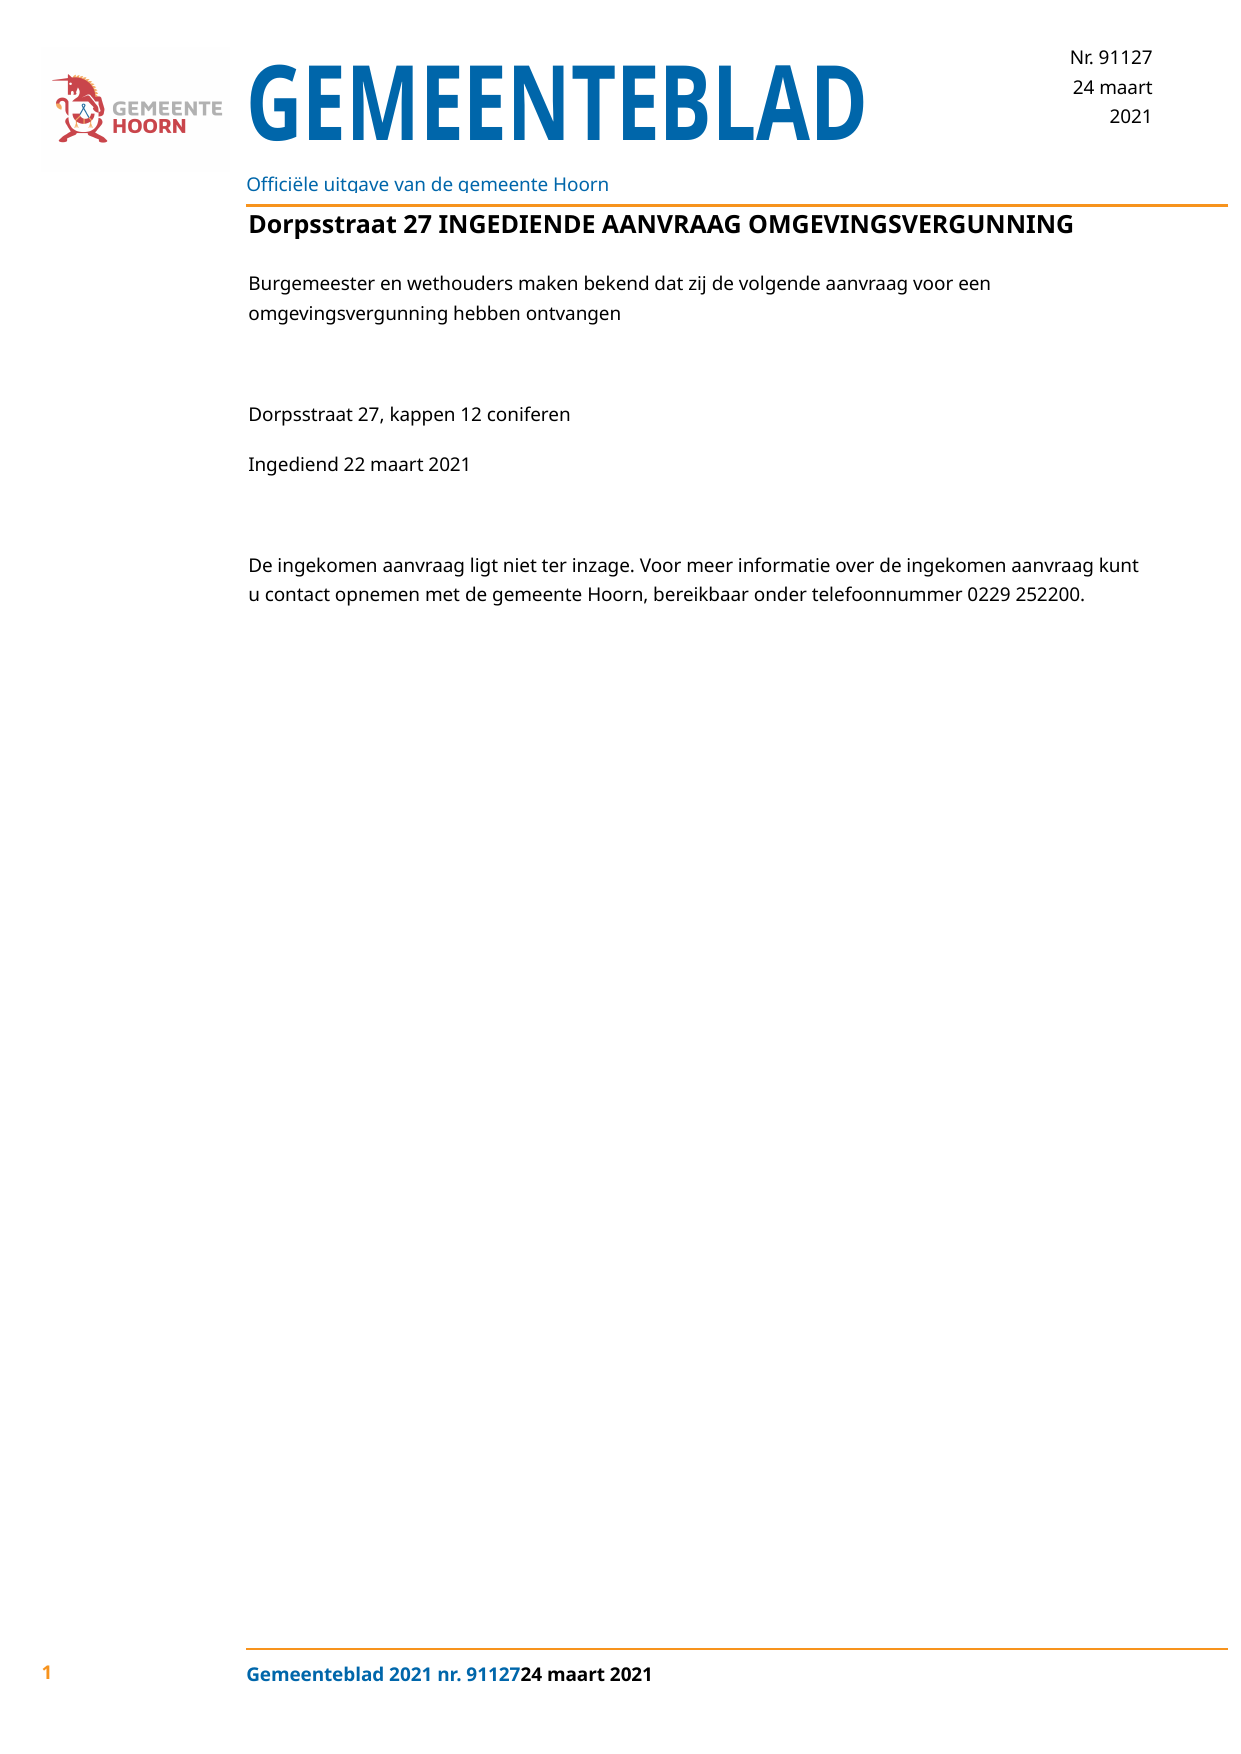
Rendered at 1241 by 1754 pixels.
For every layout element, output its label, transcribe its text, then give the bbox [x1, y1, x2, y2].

text Burgemeester en wethouders maken bekend dat zij de volgende aanvraag voor een omgevingsvergunning hebben ontvangen [248, 270, 1152, 326]
text Ingediend 22 maart 2021 [248, 451, 1152, 477]
picture [41, 47, 231, 172]
text Dorpsstraat 27, kappen 12 coniferen [248, 401, 1152, 426]
text Dorpsstraat 27 INGEDIENDE AANVRAAG OMGEVINGSVERGUNNING [248, 207, 1152, 241]
text De ingekomen aanvraag ligt niet ter inzage. Voor meer informatie over de ingekomen aanvraag kunt u contact opnemen met de gemeente Hoorn, bereikbaar onder telefoonnummer 0229 252200. [248, 552, 1152, 607]
